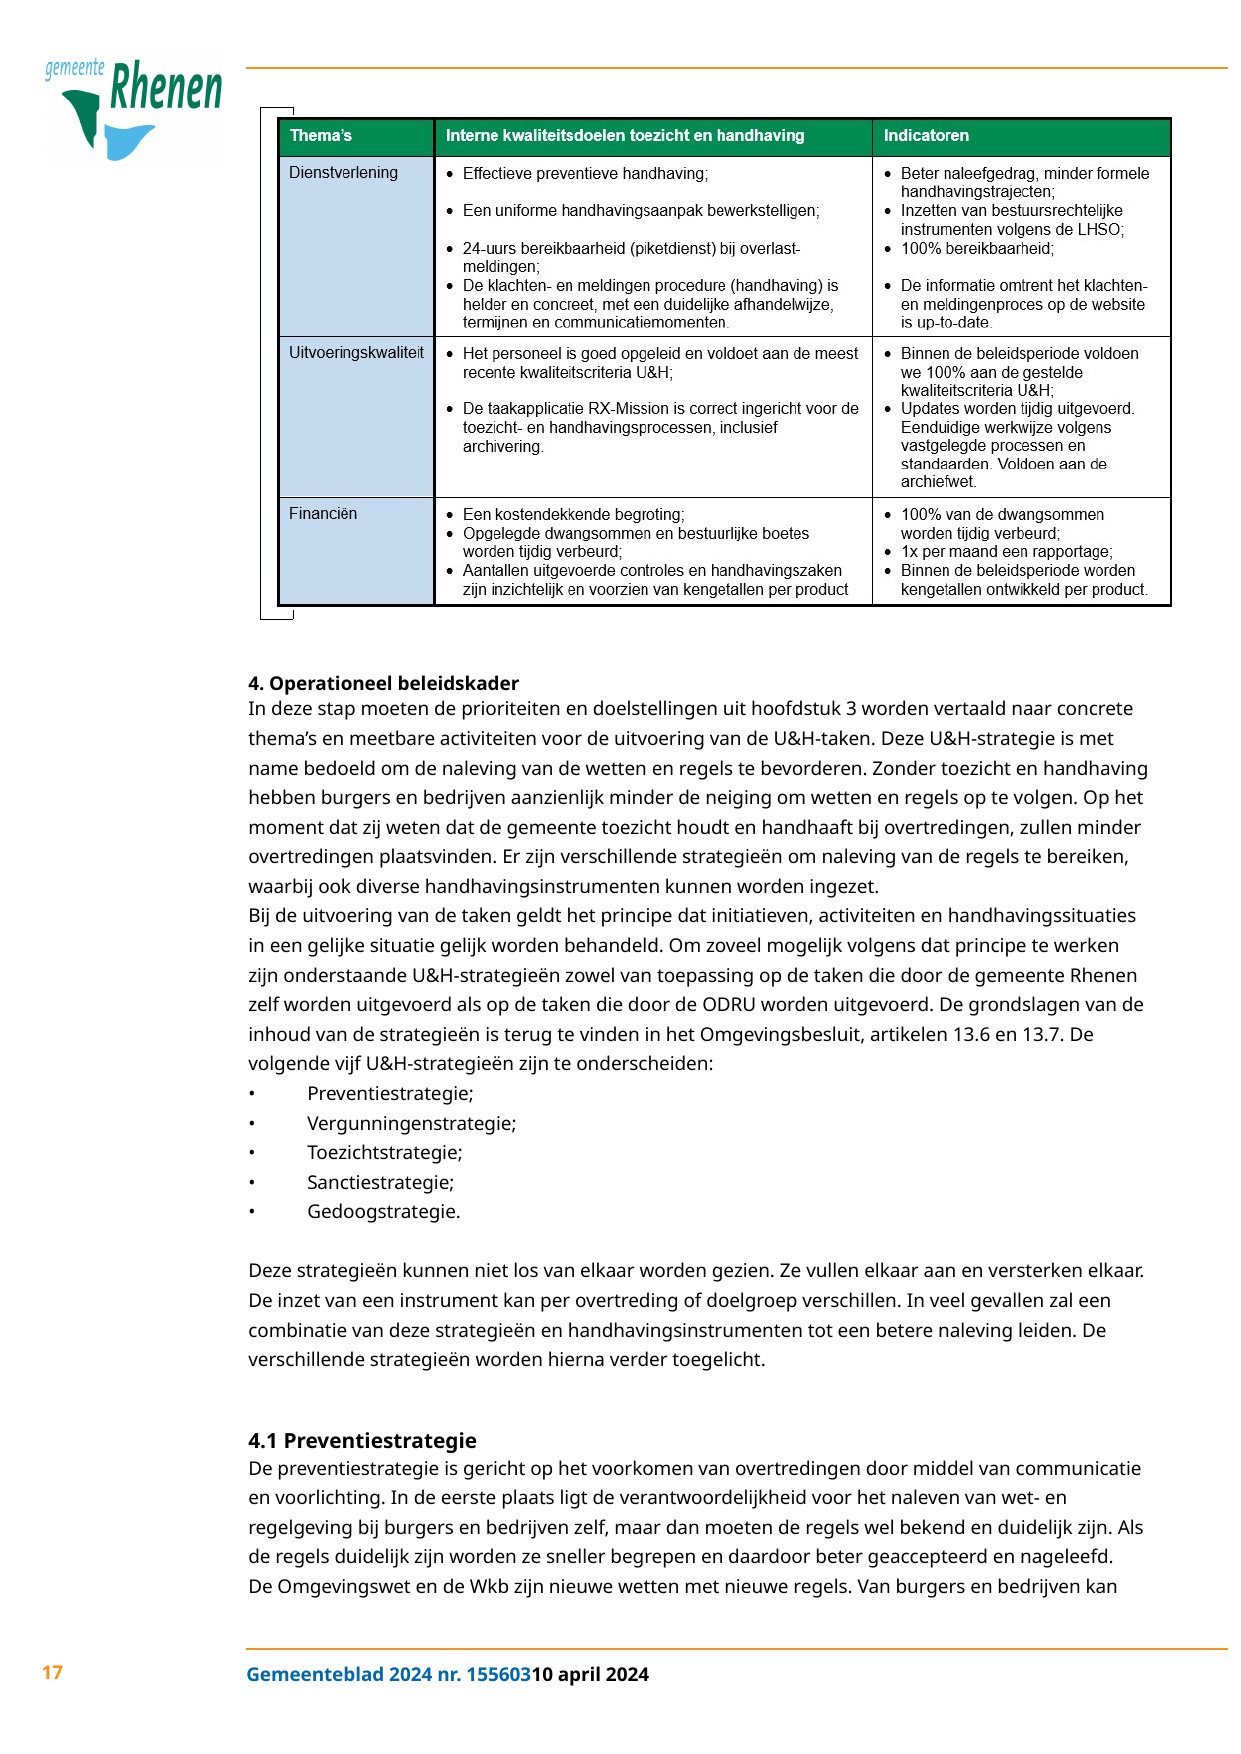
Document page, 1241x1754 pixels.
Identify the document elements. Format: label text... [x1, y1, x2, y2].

text De preventiestrategie is gericht op het voorkomen van overtredingen door middel van communicatie en voorlichting. In de eerste plaats ligt de verantwoordelijkheid voor het naleven van wet- en regelgeving bij burgers en bedrijven zelf, maar dan moeten de regels wel bekend en duidelijk zijn. Als de regels duidelijk zijn worden ze sneller begrepen en daardoor beter geaccepteerd en nageleefd. [248, 1455, 1152, 1569]
list Sanctiestrategie; [248, 1169, 1152, 1195]
list Vergunningenstrategie; [248, 1110, 1152, 1136]
text Deze strategieën kunnen niet los van elkaar worden gezien. Ze vullen elkaar aan en versterken elkaar. De inzet van een instrument kan per overtreding of doelgroep verschillen. In veel gevallen zal een combinatie van deze strategieën en handhavingsinstrumenten tot een betere naleving leiden. De verschillende strategieën worden hierna verder toegelicht. [248, 1258, 1152, 1372]
text Bij de uitvoering van de taken geldt het principe dat initiatieven, activiteiten en handhavingssituaties in een gelijke situatie gelijk worden behandeld. Om zoveel mogelijk volgens dat principe te werken zijn onderstaande U&H-strategieën zowel van toepassing op de taken die door de gemeente Rhenen zelf worden uitgevoerd als op de taken die door de ODRU worden uitgevoerd. De grondslagen van de inhoud van de strategieën is terug te vinden in het Omgevingsbesluit, artikelen 13.6 en 13.7. De volgende vijf U&H-strategieën zijn te onderscheiden: [248, 903, 1152, 1076]
list Toezichtstrategie; [248, 1139, 1152, 1165]
text 4. Operationeel beleidskader [248, 670, 1152, 696]
text In deze stap moeten de prioriteiten en doelstellingen uit hoofdstuk 3 worden vertaald naar concrete thema’s en meetbare activiteiten voor de uitvoering van de U&H-taken. Deze U&H-strategie is met name bedoeld om de naleving van de wetten en regels te bevorderen. Zonder toezicht en handhaving hebben burgers en bedrijven aanzienlijk minder de neiging om wetten en regels op te volgen. Op het moment dat zij weten dat de gemeente toezicht houdt en handhaaft bij overtredingen, zullen minder overtredingen plaatsvinden. Er zijn verschillende strategieën om naleving van de regels te bereiken, waarbij ook diverse handhavingsinstrumenten kunnen worden ingezet. [248, 696, 1152, 899]
text 4.1 Preventiestrategie [248, 1426, 1152, 1455]
picture [268, 115, 1173, 610]
picture [41, 47, 231, 172]
list Gedoogstrategie. [248, 1198, 1152, 1224]
list Preventiestrategie; [248, 1080, 1152, 1106]
text De Omgevingswet en de Wkb zijn nieuwe wetten met nieuwe regels. Van burgers en bedrijven kan [248, 1573, 1152, 1599]
